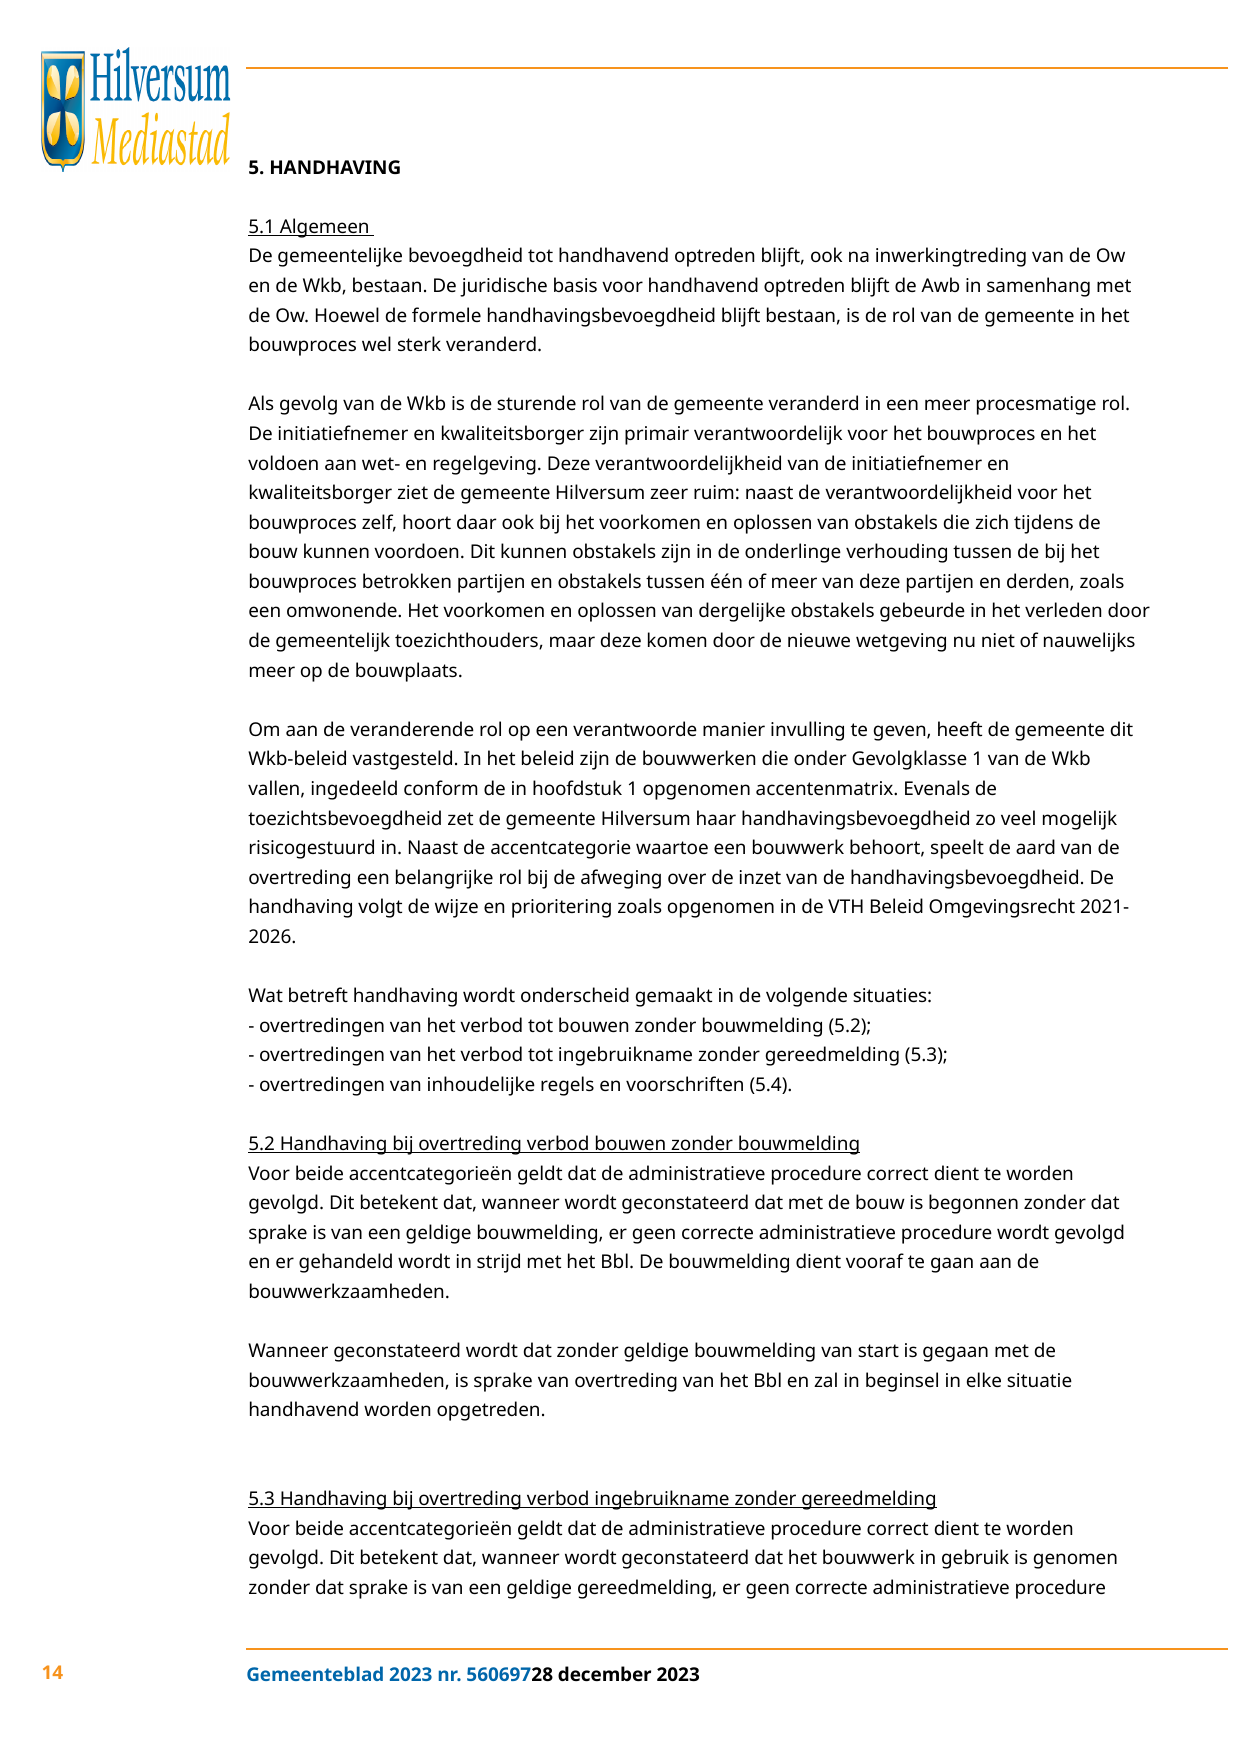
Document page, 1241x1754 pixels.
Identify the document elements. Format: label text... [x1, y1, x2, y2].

text - overtredingen van het verbod tot bouwen zonder bouwmelding (5.2); [248, 1012, 1152, 1038]
text 5.1 Algemeen [248, 213, 1152, 239]
text Voor beide accentcategorieën geldt dat de administratieve procedure correct dient te worden gevolgd. Dit betekent dat, wanneer wordt geconstateerd dat het bouwwerk in gebruik is genomen zonder dat sprake is van een geldige gereedmelding, er geen correcte administratieve procedure [248, 1515, 1152, 1600]
text 5.3 Handhaving bij overtreding verbod ingebruikname zonder gereedmelding [248, 1485, 1152, 1511]
text 5. HANDHAVING [248, 154, 1152, 180]
text Als gevolg van de Wkb is de sturende rol van de gemeente veranderd in een meer procesmatige rol. De initiatiefnemer en kwaliteitsborger zijn primair verantwoordelijk voor het bouwproces en het voldoen aan wet- en regelgeving. Deze verantwoordelijkheid van de initiatiefnemer en kwaliteitsborger ziet de gemeente Hilversum zeer ruim: naast de verantwoordelijkheid voor het bouwproces zelf, hoort daar ook bij het voorkomen en oplossen van obstakels die zich tijdens de bouw kunnen voordoen. Dit kunnen obstakels zijn in de onderlinge verhouding tussen de bij het bouwproces betrokken partijen en obstakels tussen één of meer van deze partijen en derden, zoals een omwonende. Het voorkomen en oplossen van dergelijke obstakels gebeurde in het verleden door de gemeentelijk toezichthouders, maar deze komen door de nieuwe wetgeving nu niet of nauwelijks meer op de bouwplaats. [248, 391, 1152, 683]
text Wat betreft handhaving wordt onderscheid gemaakt in de volgende situaties: [248, 982, 1152, 1008]
text - overtredingen van inhoudelijke regels en voorschriften (5.4). [248, 1071, 1152, 1097]
text Voor beide accentcategorieën geldt dat de administratieve procedure correct dient te worden gevolgd. Dit betekent dat, wanneer wordt geconstateerd dat met de bouw is begonnen zonder dat sprake is van een geldige bouwmelding, er geen correcte administratieve procedure wordt gevolgd en er gehandeld wordt in strijd met het Bbl. De bouwmelding dient vooraf te gaan aan de bouwwerkzaamheden. [248, 1160, 1152, 1304]
text Om aan de veranderende rol op een verantwoorde manier invulling te geven, heeft de gemeente dit Wkb-beleid vastgesteld. In het beleid zijn de bouwwerken die onder Gevolgklasse 1 van de Wkb vallen, ingedeeld conform de in hoofdstuk 1 opgenomen accentenmatrix. Evenals de toezichtsbevoegdheid zet de gemeente Hilversum haar handhavingsbevoegdheid zo veel mogelijk risicogestuurd in. Naast de accentcategorie waartoe een bouwwerk behoort, speelt de aard van de overtreding een belangrijke rol bij de afweging over de inzet van de handhavingsbevoegdheid. De handhaving volgt de wijze en prioritering zoals opgenomen in de VTH Beleid Omgevingsrecht 2021-2026. [248, 716, 1152, 949]
text De gemeentelijke bevoegdheid tot handhavend optreden blijft, ook na inwerkingtreding van de Ow en de Wkb, bestaan. De juridische basis voor handhavend optreden blijft de Awb in samenhang met de Ow. Hoewel de formele handhavingsbevoegdheid blijft bestaan, is de rol van de gemeente in het bouwproces wel sterk veranderd. [248, 243, 1152, 357]
picture [41, 47, 231, 172]
text - overtredingen van het verbod tot ingebruikname zonder gereedmelding (5.3); [248, 1041, 1152, 1067]
text 5.2 Handhaving bij overtreding verbod bouwen zonder bouwmelding [248, 1130, 1152, 1156]
text Wanneer geconstateerd wordt dat zonder geldige bouwmelding van start is gegaan met de bouwwerkzaamheden, is sprake van overtreding van het Bbl en zal in beginsel in elke situatie handhavend worden opgetreden. [248, 1337, 1152, 1422]
